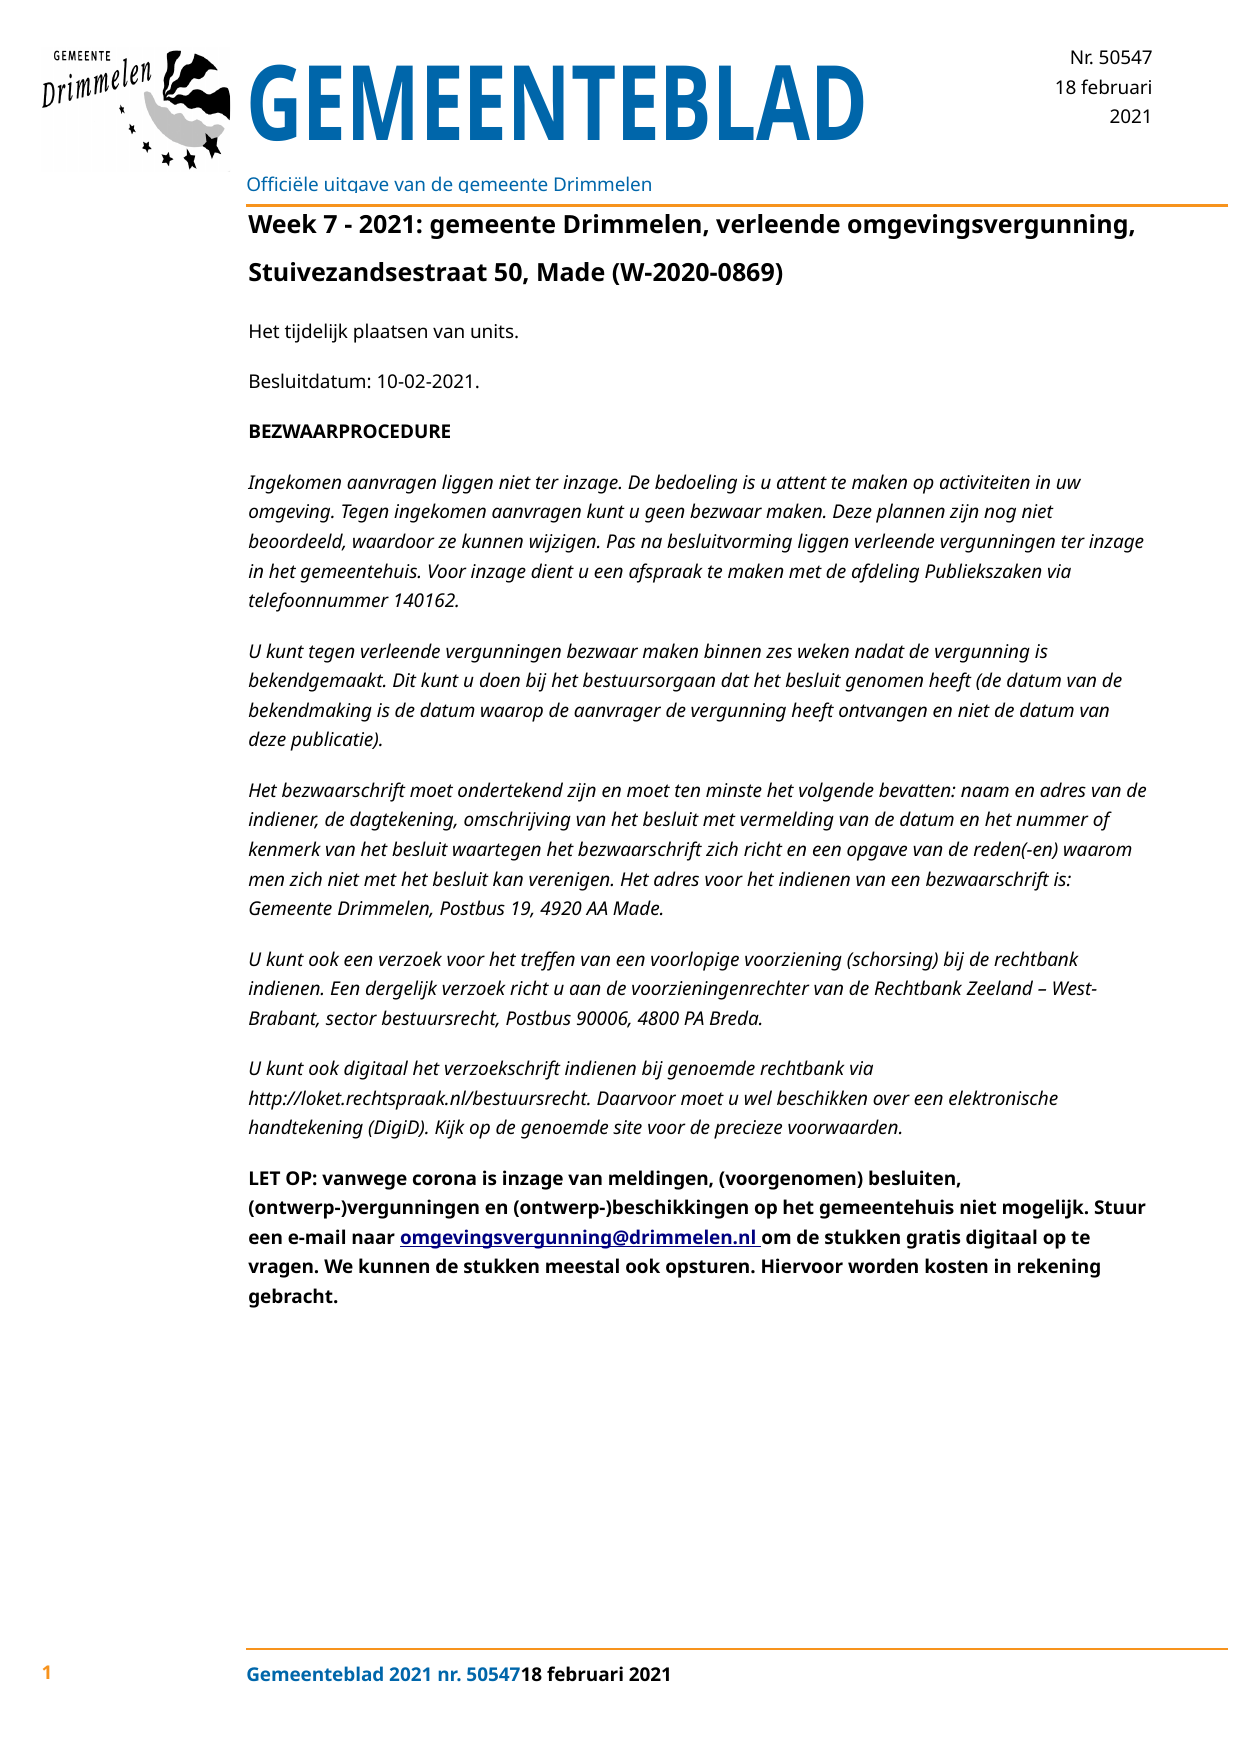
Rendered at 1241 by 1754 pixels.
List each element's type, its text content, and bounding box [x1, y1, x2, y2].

text U kunt ook digitaal het verzoekschrift indienen bij genoemde rechtbank via http://loket.rechtspraak.nl/bestuursrecht. Daarvoor moet u wel beschikken over een elektronische handtekening (DigiD). Kijk op de genoemde site voor de precieze voorwaarden. [248, 1055, 1152, 1140]
text Het bezwaarschrift moet ondertekend zijn en moet ten minste het volgende bevatten: naam en adres van de indiener, de dagtekening, omschrijving van het besluit met vermelding van de datum en het nummer of kenmerk van het besluit waartegen het bezwaarschrift zich richt en een opgave van de reden(-en) waarom men zich niet met het besluit kan verenigen. Het adres voor het indienen van een bezwaarschrift is: Gemeente Drimmelen, Postbus 19, 4920 AA Made. [248, 777, 1152, 921]
text Week 7 - 2021: gemeente Drimmelen, verleende omgevingsvergunning, Stuivezandsestraat 50, Made (W-2020-0869) [248, 207, 1152, 288]
text Het tijdelijk plaatsen van units. [248, 318, 1152, 344]
text U kunt tegen verleende vergunningen bezwaar maken binnen zes weken nadat de vergunning is bekendgemaakt. Dit kunt u doen bij het bestuursorgaan dat het besluit genomen heeft (de datum van de bekendmaking is de datum waarop de aanvrager de vergunning heeft ontvangen en niet de datum van deze publicatie). [248, 638, 1152, 752]
text Ingekomen aanvragen liggen niet ter inzage. De bedoeling is u attent te maken op activiteiten in uw omgeving. Tegen ingekomen aanvragen kunt u geen bezwaar maken. Deze plannen zijn nog niet beoordeeld, waardoor ze kunnen wijzigen. Pas na besluitvorming liggen verleende vergunningen ter inzage in het gemeentehuis. Voor inzage dient u een afspraak te maken met de afdeling Publiekszaken via telefoonnummer 140162. [248, 469, 1152, 613]
text LET OP: vanwege corona is inzage van meldingen, (voorgenomen) besluiten, (ontwerp-)vergunningen en (ontwerp-)beschikkingen op het gemeentehuis niet mogelijk. Stuur een e-mail naar omgevingsvergunning@drimmelen.nl om de stukken gratis digitaal op te vragen. We kunnen de stukken meestal ook opsturen. Hiervoor worden kosten in rekening gebracht. [248, 1165, 1152, 1309]
picture [41, 47, 231, 172]
text U kunt ook een verzoek voor het treffen van een voorlopige voorziening (schorsing) bij de rechtbank indienen. Een dergelijk verzoek richt u aan de voorzieningenrechter van de Rechtbank Zeeland – West-Brabant, sector bestuursrecht, Postbus 90006, 4800 PA Breda. [248, 946, 1152, 1031]
text Besluitdatum: 10-02-2021. [248, 368, 1152, 394]
text BEZWAARPROCEDURE [248, 419, 1152, 444]
